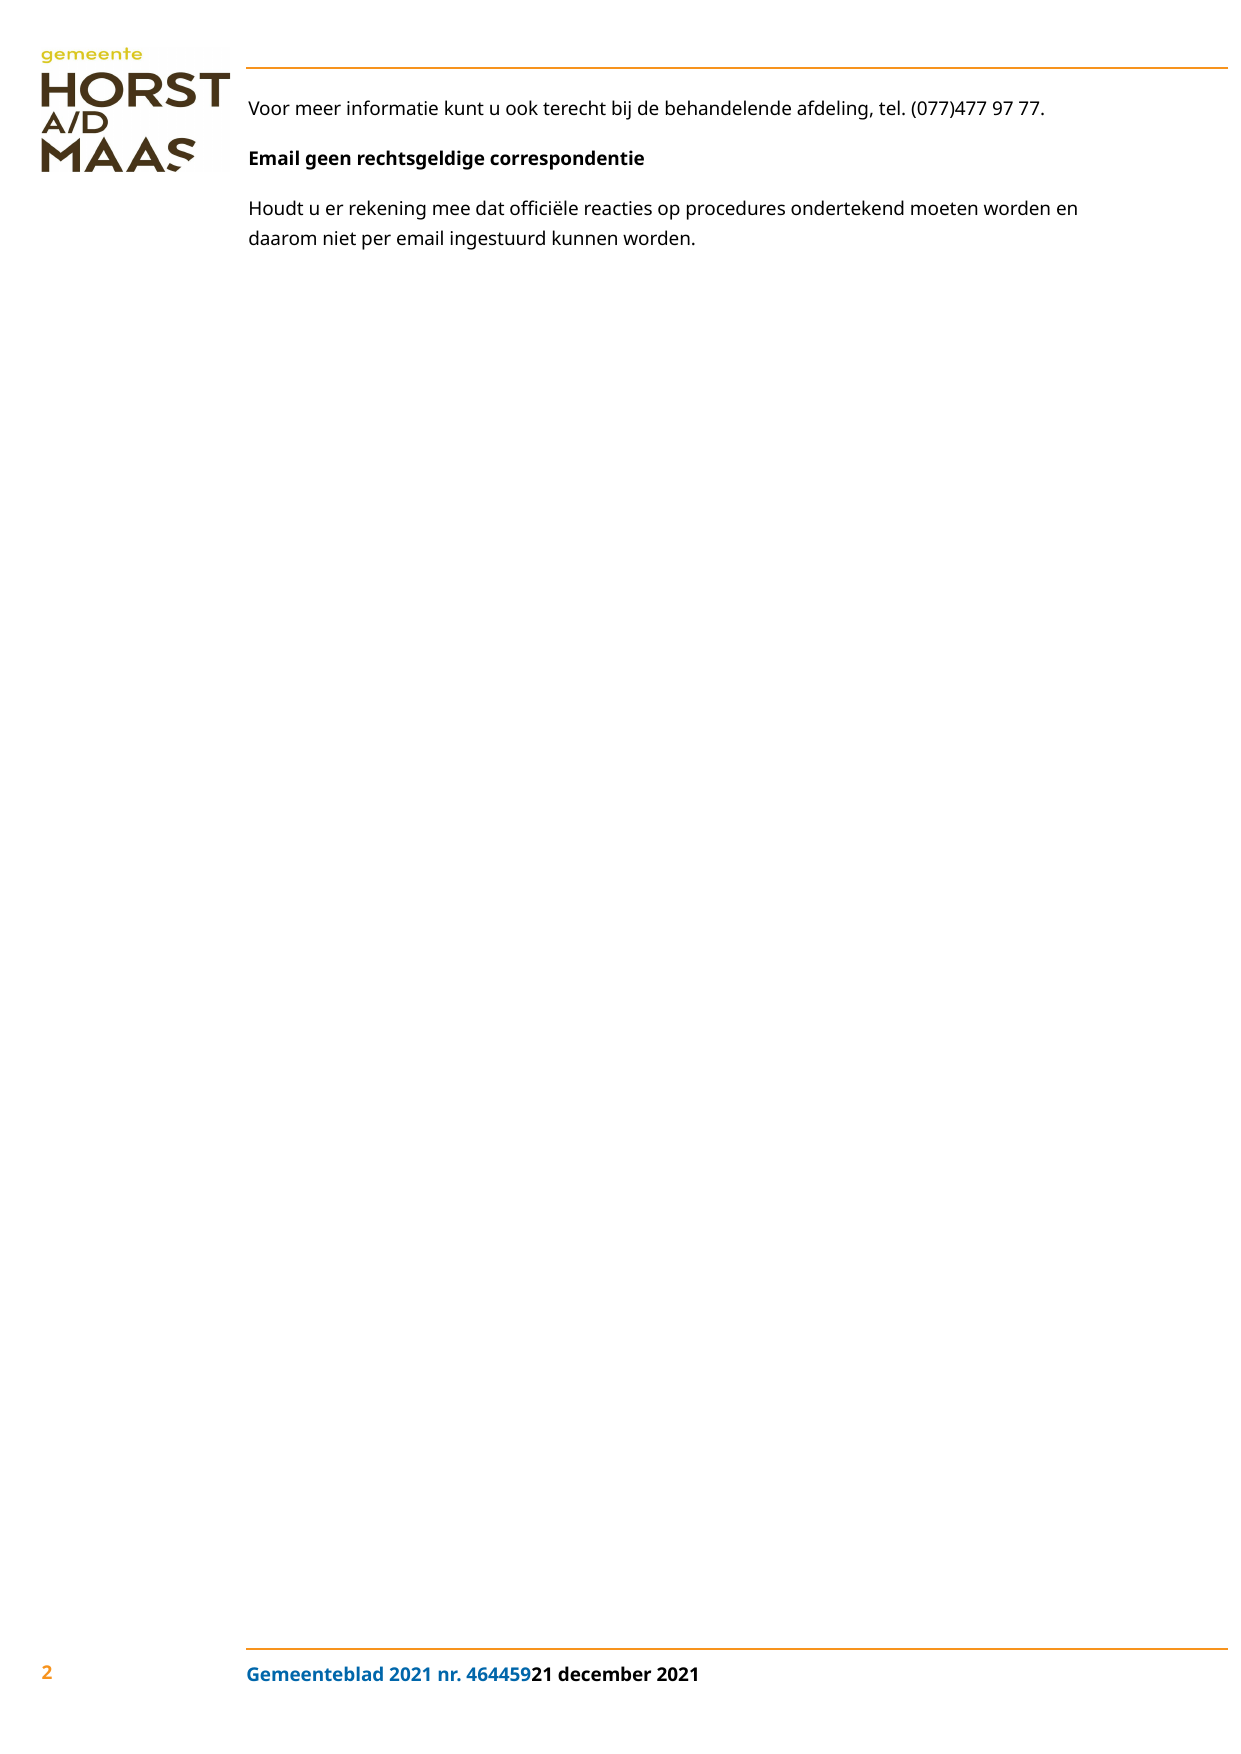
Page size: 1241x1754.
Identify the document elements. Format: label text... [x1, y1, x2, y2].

text Voor meer informatie kunt u ook terecht bij de behandelende afdeling, tel. (077)477 97 77. [248, 95, 1152, 121]
text Email geen rechtsgeldige correspondentie [248, 145, 1152, 171]
picture [41, 47, 231, 172]
text Houdt u er rekening mee dat officiële reacties op procedures ondertekend moeten worden en daarom niet per email ingestuurd kunnen worden. [248, 196, 1152, 251]
